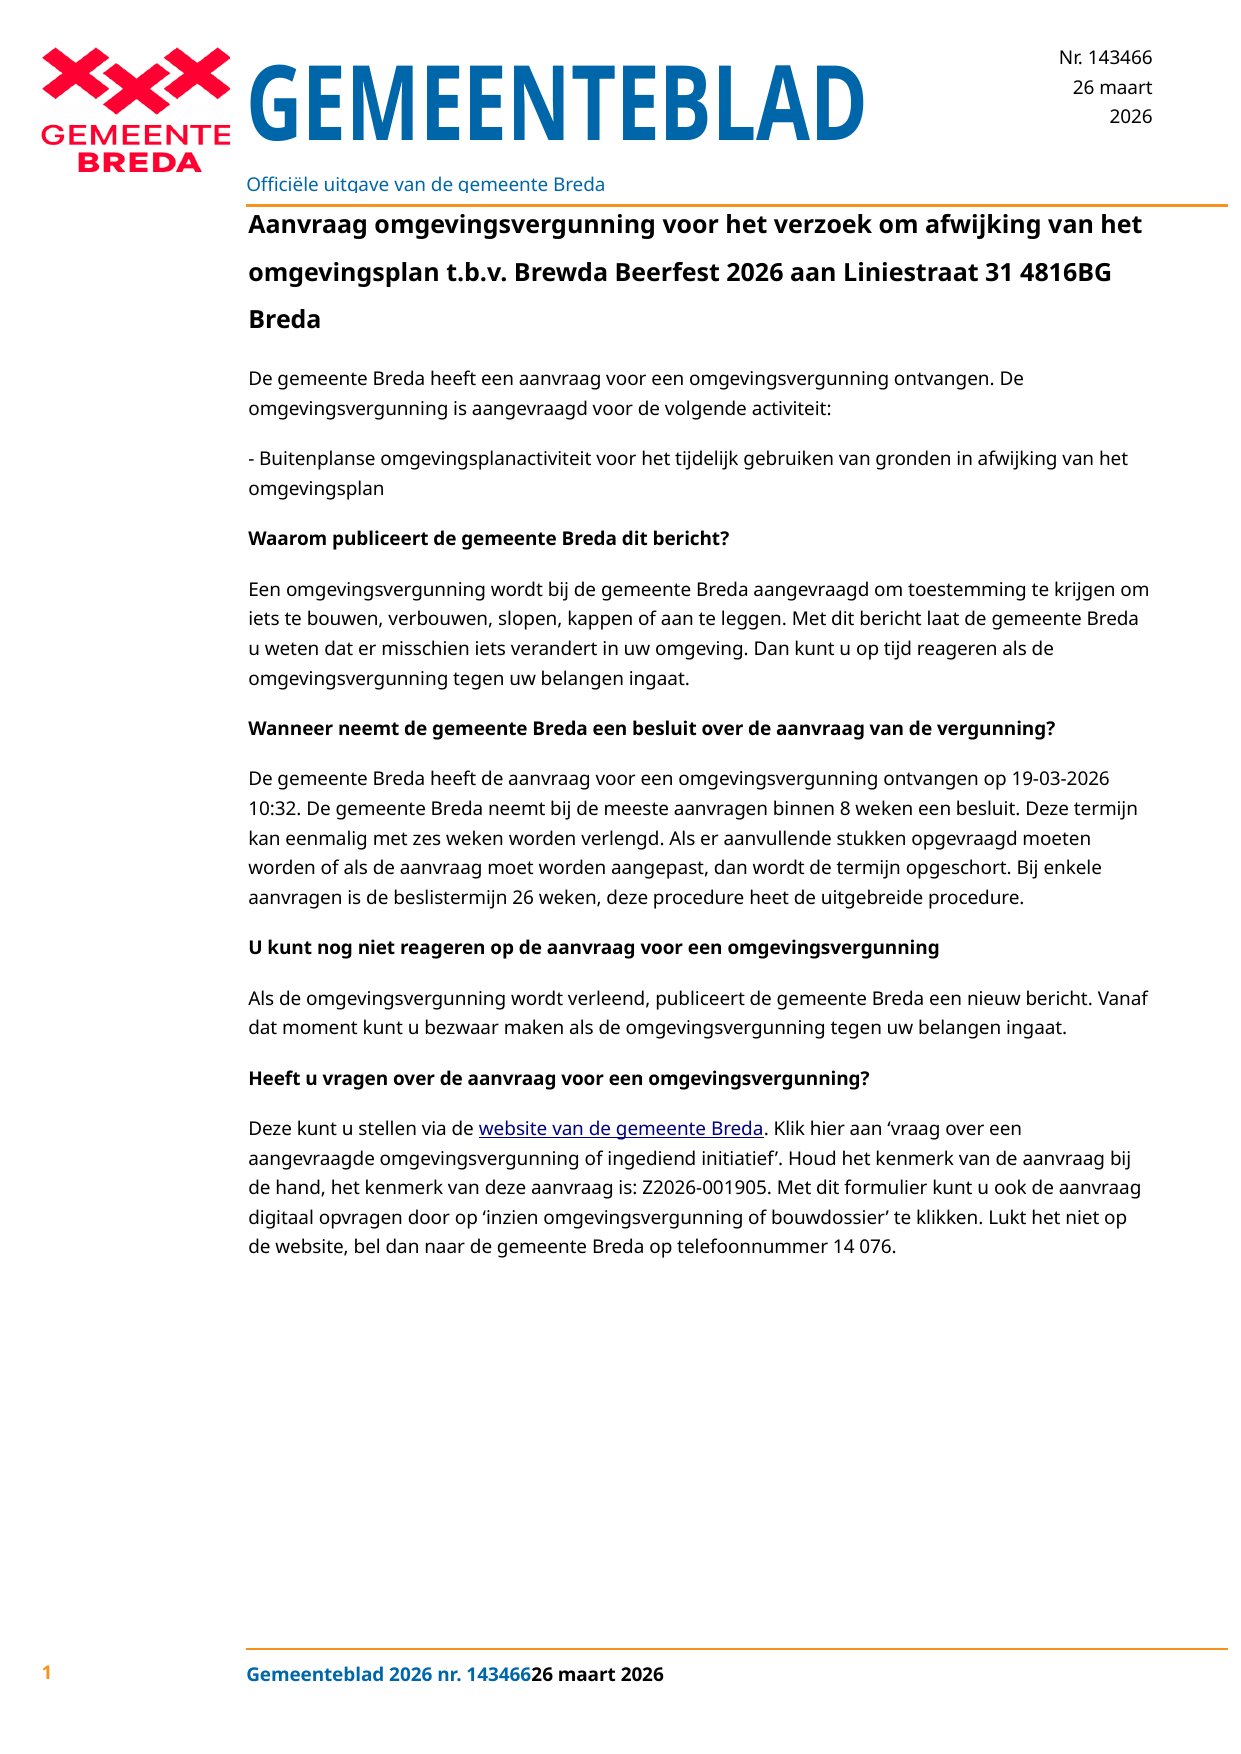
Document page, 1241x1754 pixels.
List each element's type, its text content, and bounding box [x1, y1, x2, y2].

text Een omgevingsvergunning wordt bij de gemeente Breda aangevraagd om toestemming te krijgen om iets te bouwen, verbouwen, slopen, kappen of aan te leggen. Met dit bericht laat de gemeente Breda u weten dat er misschien iets verandert in uw omgeving. Dan kunt u op tijd reageren als de omgevingsvergunning tegen uw belangen ingaat. [248, 576, 1152, 690]
text De gemeente Breda heeft de aanvraag voor een omgevingsvergunning ontvangen op 19-03-2026 10:32. De gemeente Breda neemt bij de meeste aanvragen binnen 8 weken een besluit. Deze termijn kan eenmalig met zes weken worden verlengd. Als er aanvullende stukken opgevraagd moeten worden of als de aanvraag moet worden aangepast, dan wordt de termijn opgeschort. Bij enkele aanvragen is de beslistermijn 26 weken, deze procedure heet de uitgebreide procedure. [248, 766, 1152, 909]
text Waarom publiceert de gemeente Breda dit bericht? [248, 526, 1152, 551]
text Heeft u vragen over de aanvraag voor een omgevingsvergunning? [248, 1065, 1152, 1090]
text - Buitenplanse omgevingsplanactiviteit voor het tijdelijk gebruiken van gronden in afwijking van het omgevingsplan [248, 446, 1152, 501]
text U kunt nog niet reageren op de aanvraag voor een omgevingsvergunning [248, 934, 1152, 960]
text Als de omgevingsvergunning wordt verleend, publiceert de gemeente Breda een nieuw bericht. Vanaf dat moment kunt u bezwaar maken als de omgevingsvergunning tegen uw belangen ingaat. [248, 985, 1152, 1040]
text Aanvraag omgevingsvergunning voor het verzoek om afwijking van het omgevingsplan t.b.v. Brewda Beerfest 2026 aan Liniestraat 31 4816BG Breda [248, 207, 1152, 336]
picture [41, 47, 231, 172]
text Wanneer neemt de gemeente Breda een besluit over de aanvraag van de vergunning? [248, 715, 1152, 741]
text De gemeente Breda heeft een aanvraag voor een omgevingsvergunning ontvangen. De omgevingsvergunning is aangevraagd voor de volgende activiteit: [248, 366, 1152, 421]
text Deze kunt u stellen via de website van de gemeente Breda. Klik hier aan ‘vraag over een aangevraagde omgevingsvergunning of ingediend initiatief’. Houd het kenmerk van de aanvraag bij de hand, het kenmerk van deze aanvraag is: Z2026-001905. Met dit formulier kunt u ook de aanvraag digitaal opvragen door op ‘inzien omgevingsvergunning of bouwdossier’ te klikken. Lukt het niet op de website, bel dan naar de gemeente Breda op telefoonnummer 14 076. [248, 1115, 1152, 1259]
